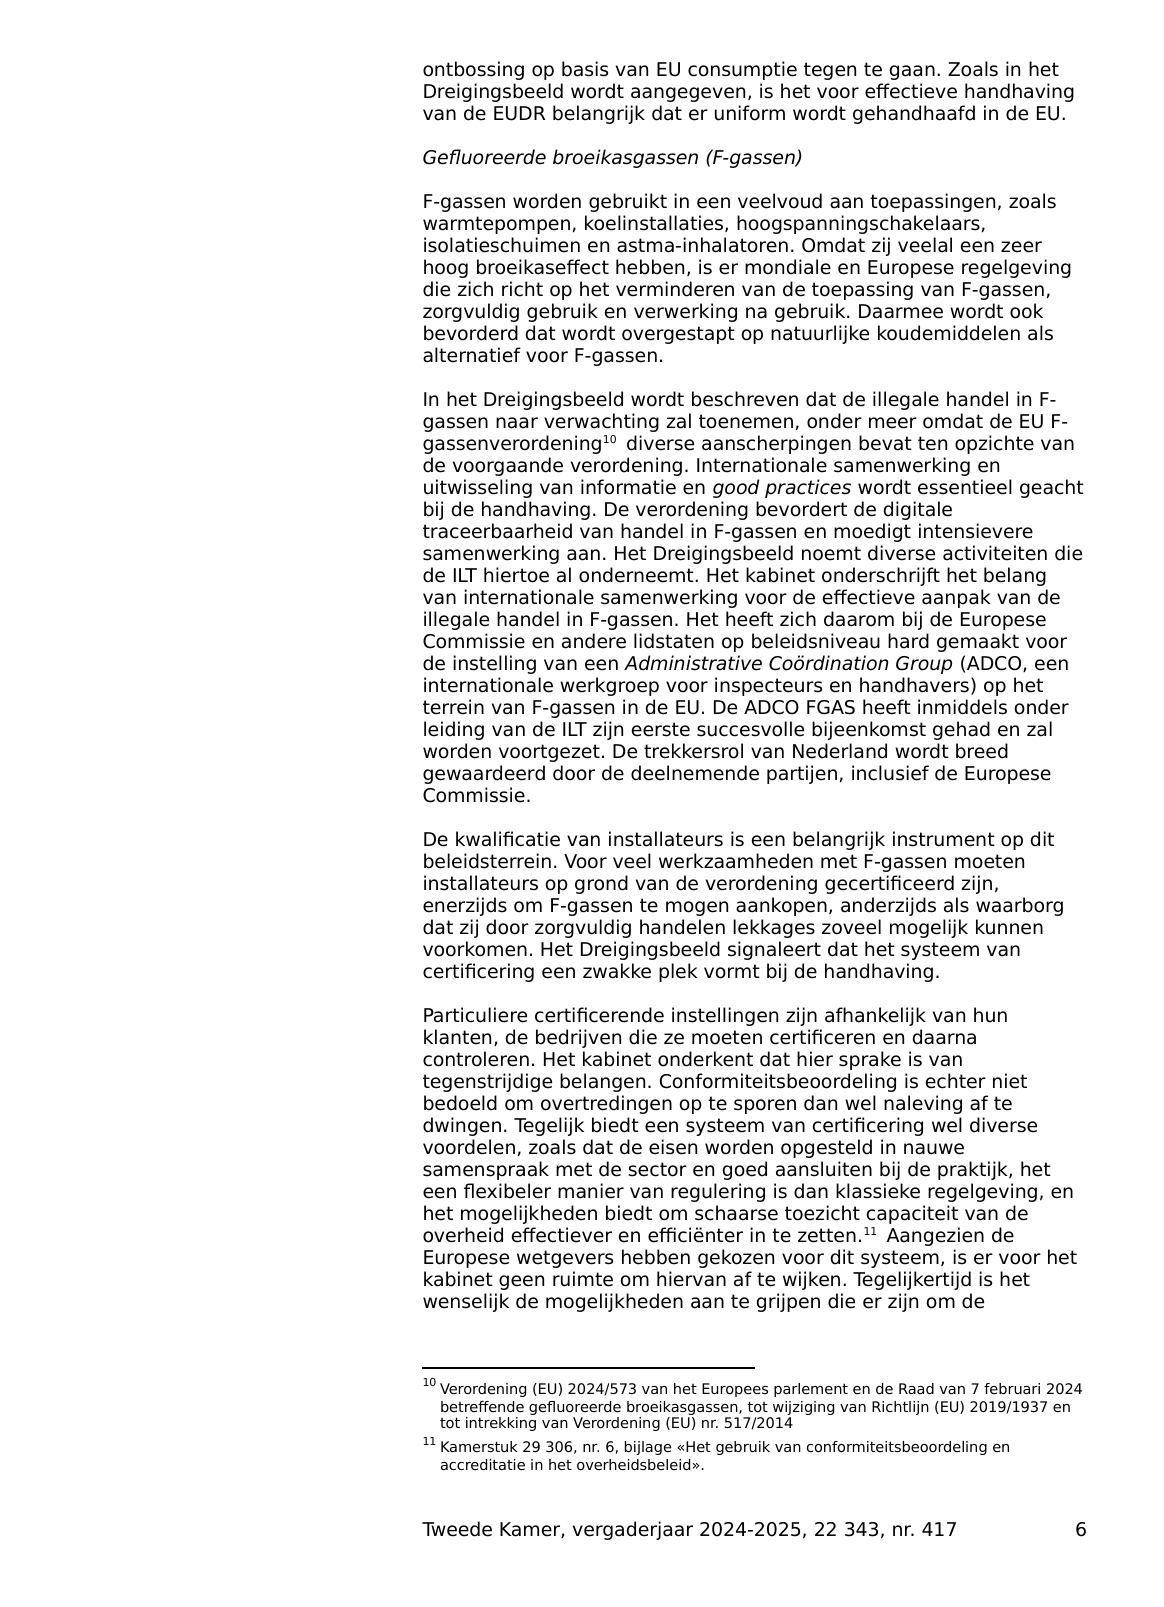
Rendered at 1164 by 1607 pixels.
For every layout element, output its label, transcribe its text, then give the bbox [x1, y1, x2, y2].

text De kwalificatie van installateurs is een belangrijk instrument op dit beleidsterrein. Voor veel werkzaamheden met F-gassen moeten installateurs op grond van de verordening gecertificeerd zijn, enerzijds om F-gassen te mogen aankopen, anderzijds als waarborg dat zij door zorgvuldig handelen lekkages zoveel mogelijk kunnen voorkomen. Het Dreigingsbeeld signaleert dat het systeem van certificering een zwakke plek vormt bij de handhaving. [422, 829, 1087, 983]
text Particuliere certificerende instellingen zijn afhankelijk van hun klanten, de bedrijven die ze moeten certificeren en daarna controleren. Het kabinet onderkent dat hier sprake is van tegenstrijdige belangen. Conformiteitsbeoordeling is echter niet bedoeld om overtredingen op te sporen dan wel naleving af te dwingen. Tegelijk biedt een systeem van certificering wel diverse voordelen, zoals dat de eisen worden opgesteld in nauwe samenspraak met de sector en goed aansluiten bij de praktijk, het een flexibeler manier van regulering is dan klassieke regelgeving, en het mogelijkheden biedt om schaarse toezicht capaciteit van de overheid effectiever en efficiënter in te zetten. Aangezien de Europese wetgevers hebben gekozen voor dit systeem, is er voor het kabinet geen ruimte om hiervan af te wijken. Tegelijkertijd is het wenselijk de mogelijkheden aan te grijpen die er zijn om de [422, 1005, 1087, 1313]
text In het Dreigingsbeeld wordt beschreven dat de illegale handel in F-gassen naar verwachting zal toenemen, onder meer omdat de EU F-gassenverordening diverse aanscherpingen bevat ten opzichte van de voorgaande verordening. Internationale samenwerking en uitwisseling van informatie en good practices wordt essentieel geacht bij de handhaving. De verordening bevordert de digitale traceerbaarheid van handel in F-gassen en moedigt intensievere samenwerking aan. Het Dreigingsbeeld noemt diverse activiteiten die de ILT hiertoe al onderneemt. Het kabinet onderschrijft het belang van internationale samenwerking voor de effectieve aanpak van de illegale handel in F-gassen. Het heeft zich daarom bij de Europese Commissie en andere lidstaten op beleidsniveau hard gemaakt voor de instelling van een Administrative Coördination Group (ADCO, een internationale werkgroep voor inspecteurs en handhavers) op het terrein van F-gassen in de EU. De ADCO FGAS heeft inmiddels onder leiding van de ILT zijn eerste succesvolle bijeenkomst gehad en zal worden voortgezet. De trekkersrol van Nederland wordt breed gewaardeerd door de deelnemende partijen, inclusief de Europese Commissie. [422, 389, 1087, 807]
text ontbossing op basis van EU consumptie tegen te gaan. Zoals in het Dreigingsbeeld wordt aangegeven, is het voor effectieve handhaving van de EUDR belangrijk dat er uniform wordt gehandhaafd in de EU. [422, 59, 1087, 125]
text Kamerstuk 29 306, nr. 6, bijlage «Het gebruik van conformiteitsbeoordeling en accreditatie in het overheidsbeleid». [422, 1435, 1087, 1474]
subtitle Gefluoreerde broeikasgassen (F-gassen) [422, 147, 1087, 169]
text Verordening (EU) 2024/573 van het Europees parlement en de Raad van 7 februari 2024 betreffende gefluoreerde broeikasgassen, tot wijziging van Richtlijn (EU) 2019/1937 en tot intrekking van Verordening (EU) nr. 517/2014 [422, 1377, 1087, 1432]
text F-gassen worden gebruikt in een veelvoud aan toepassingen, zoals warmtepompen, koelinstallaties, hoogspanningschakelaars, isolatieschuimen en astma-inhalatoren. Omdat zij veelal een zeer hoog broeikaseffect hebben, is er mondiale en Europese regelgeving die zich richt op het verminderen van de toepassing van F-gassen, zorgvuldig gebruik en verwerking na gebruik. Daarmee wordt ook bevorderd dat wordt overgestapt op natuurlijke koudemiddelen als alternatief voor F-gassen. [422, 191, 1087, 367]
